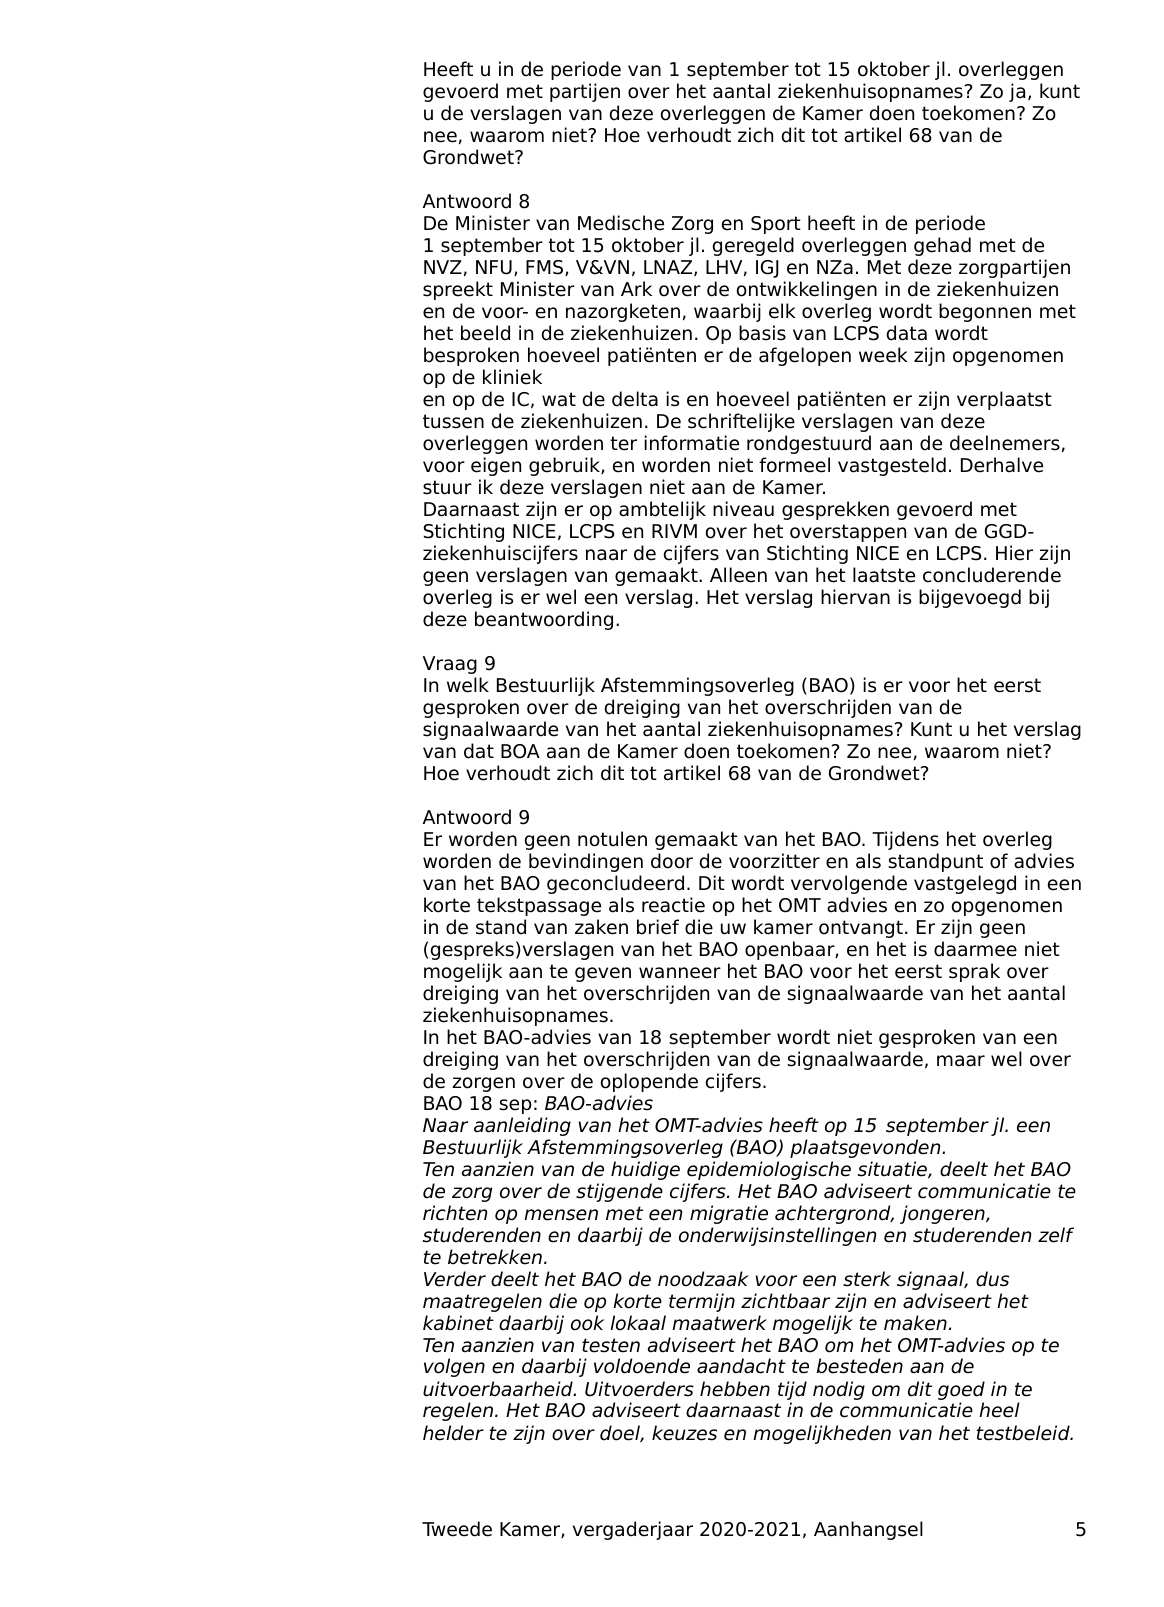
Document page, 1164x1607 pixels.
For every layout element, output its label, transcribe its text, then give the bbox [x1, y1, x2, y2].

text BAO 18 sep: BAO-advies [422, 1093, 1087, 1115]
text Verder deelt het BAO de noodzaak voor een sterk signaal, dus maatregelen die op korte termijn zichtbaar zijn en adviseert het kabinet daarbij ook lokaal maatwerk mogelijk te maken. [422, 1268, 1087, 1334]
text Er worden geen notulen gemaakt van het BAO. Tijdens het overleg worden de bevindingen door de voorzitter en als standpunt of advies van het BAO geconcludeerd. Dit wordt vervolgende vastgelegd in een korte tekstpassage als reactie op het OMT advies en zo opgenomen in de stand van zaken brief die uw kamer ontvangt. Er zijn geen (gespreks)verslagen van het BAO openbaar, en het is daarmee niet mogelijk aan te geven wanneer het BAO voor het eerst sprak over dreiging van het overschrijden van de signaalwaarde van het aantal ziekenhuisopnames. [422, 829, 1087, 1027]
text Antwoord 9 [422, 807, 1087, 829]
text In het BAO-advies van 18 september wordt niet gesproken van een dreiging van het overschrijden van de signaalwaarde, maar wel over de zorgen over de oplopende cijfers. [422, 1027, 1087, 1093]
text Naar aanleiding van het OMT-advies heeft op 15 september jl. een Bestuurlijk Afstemmingsoverleg (BAO) plaatsgevonden. [422, 1115, 1087, 1159]
text en op de IC, wat de delta is en hoeveel patiënten er zijn verplaatst tussen de ziekenhuizen. De schriftelijke verslagen van deze overleggen worden ter informatie rondgestuurd aan de deelnemers, voor eigen gebruik, en worden niet formeel vastgesteld. Derhalve stuur ik deze verslagen niet aan de Kamer. [422, 389, 1087, 499]
text Ten aanzien van de huidige epidemiologische situatie, deelt het BAO de zorg over de stijgende cijfers. Het BAO adviseert communicatie te richten op mensen met een migratie achtergrond, jongeren, studerenden en daarbij de onderwijsinstellingen en studerenden zelf te betrekken. [422, 1159, 1087, 1268]
text Vraag 9 [422, 653, 1087, 675]
text Antwoord 8 [422, 191, 1087, 213]
text Ten aanzien van testen adviseert het BAO om het OMT-advies op te volgen en daarbij voldoende aandacht te besteden aan de uitvoerbaarheid. Uitvoerders hebben tijd nodig om dit goed in te regelen. Het BAO adviseert daarnaast in de communicatie heel helder te zijn over doel, keuzes en mogelijkheden van het testbeleid. [422, 1334, 1087, 1444]
text Daarnaast zijn er op ambtelijk niveau gesprekken gevoerd met Stichting NICE, LCPS en RIVM over het overstappen van de GGD-ziekenhuiscijfers naar de cijfers van Stichting NICE en LCPS. Hier zijn geen verslagen van gemaakt. Alleen van het laatste concluderende overleg is er wel een verslag. Het verslag hiervan is bijgevoegd bij deze beantwoording. [422, 499, 1087, 631]
text Heeft u in de periode van 1 september tot 15 oktober jl. overleggen gevoerd met partijen over het aantal ziekenhuisopnames? Zo ja, kunt u de verslagen van deze overleggen de Kamer doen toekomen? Zo nee, waarom niet? Hoe verhoudt zich dit tot artikel 68 van de Grondwet? [422, 59, 1087, 169]
text De Minister van Medische Zorg en Sport heeft in de periode 1 september tot 15 oktober jl. geregeld overleggen gehad met de NVZ, NFU, FMS, V&VN, LNAZ, LHV, IGJ en NZa. Met deze zorgpartijen spreekt Minister van Ark over de ontwikkelingen in de ziekenhuizen en de voor- en nazorgketen, waarbij elk overleg wordt begonnen met het beeld in de ziekenhuizen. Op basis van LCPS data wordt besproken hoeveel patiënten er de afgelopen week zijn opgenomen op de kliniek [422, 213, 1087, 389]
text In welk Bestuurlijk Afstemmingsoverleg (BAO) is er voor het eerst gesproken over de dreiging van het overschrijden van de signaalwaarde van het aantal ziekenhuisopnames? Kunt u het verslag van dat BOA aan de Kamer doen toekomen? Zo nee, waarom niet? Hoe verhoudt zich dit tot artikel 68 van de Grondwet? [422, 675, 1087, 785]
